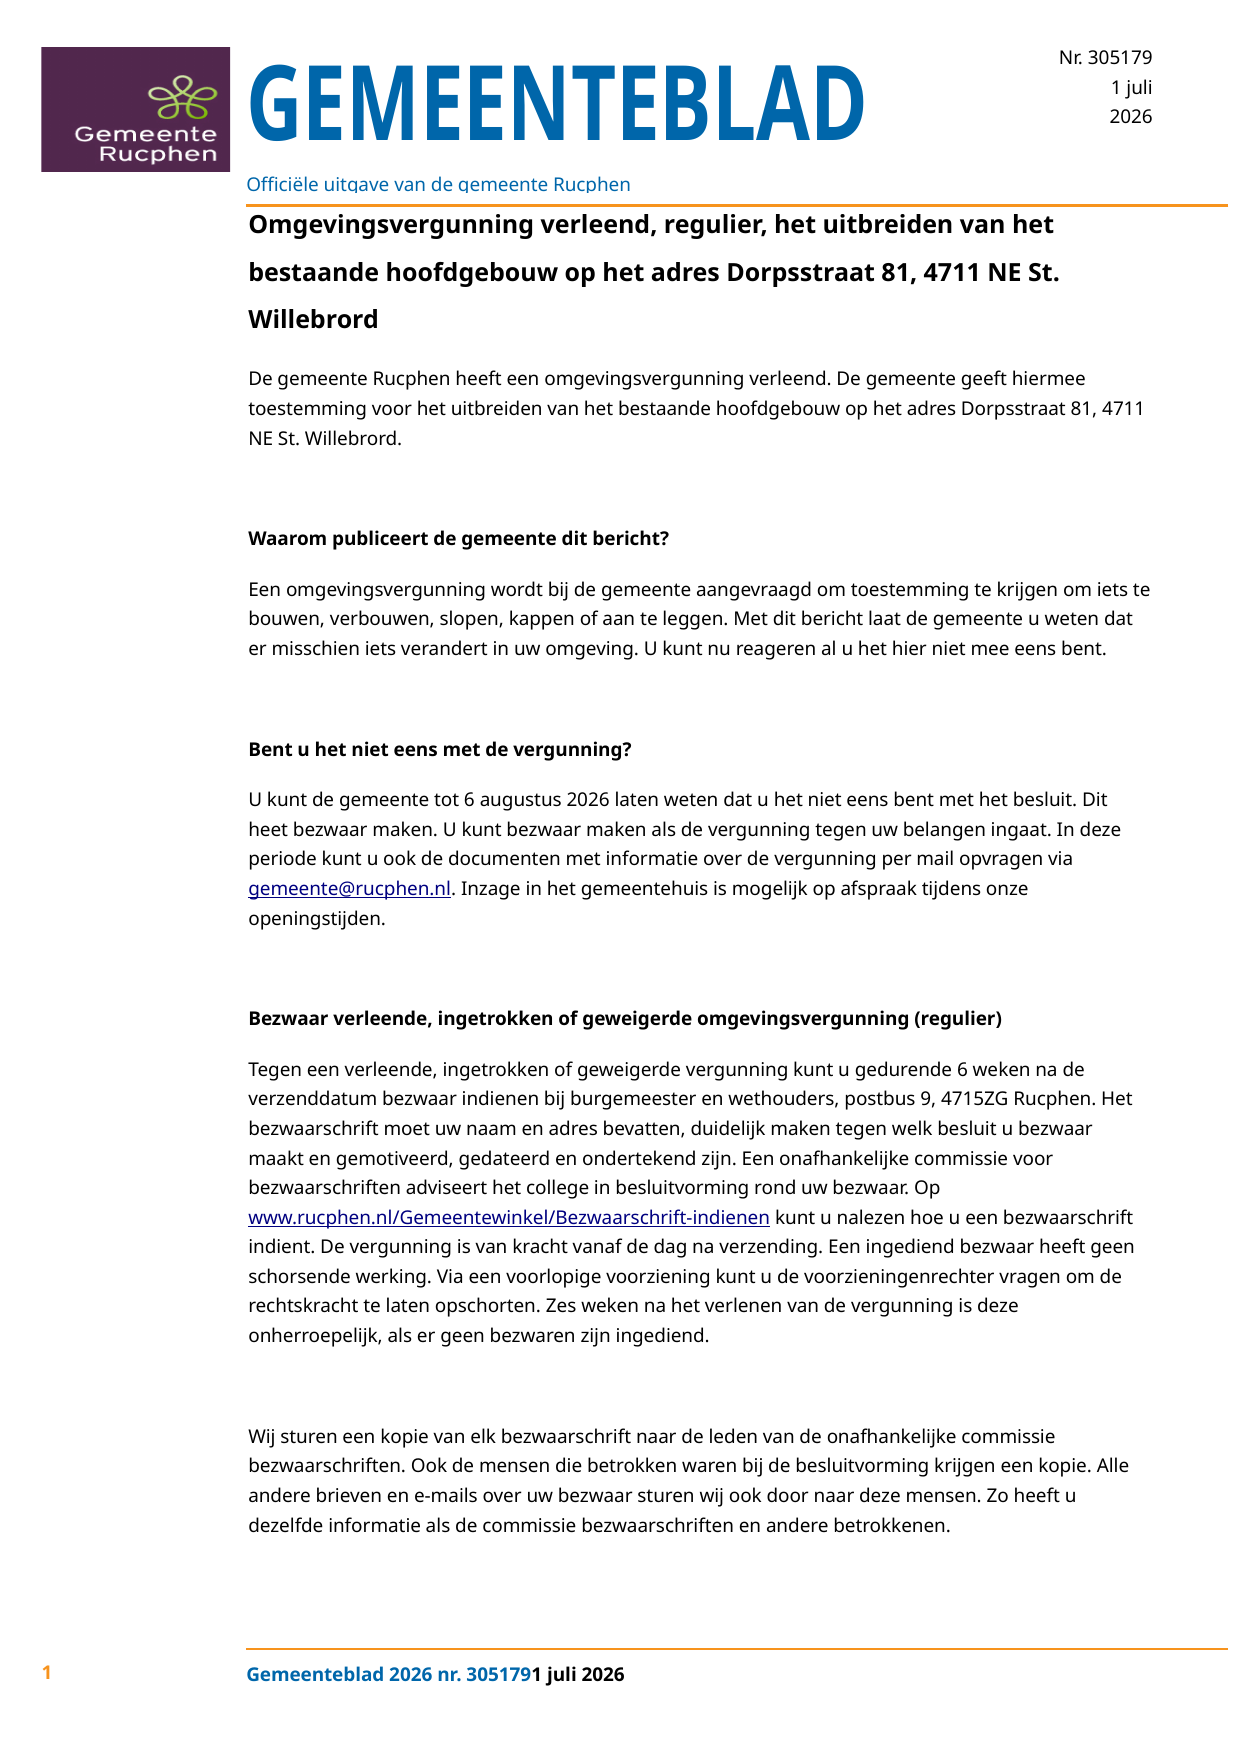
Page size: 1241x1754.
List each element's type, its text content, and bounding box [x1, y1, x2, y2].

text De gemeente Rucphen heeft een omgevingsvergunning verleend. De gemeente geeft hiermee toestemming voor het uitbreiden van het bestaande hoofdgebouw op het adres Dorpsstraat 81, 4711 NE St. Willebrord. [248, 366, 1152, 450]
text Waarom publiceert de gemeente dit bericht? [248, 526, 1152, 551]
text Omgevingsvergunning verleend, regulier, het uitbreiden van het bestaande hoofdgebouw op het adres Dorpsstraat 81, 4711 NE St. Willebrord [248, 207, 1152, 336]
picture [41, 47, 231, 172]
text Tegen een verleende, ingetrokken of geweigerde vergunning kunt u gedurende 6 weken na de verzenddatum bezwaar indienen bij burgemeester en wethouders, postbus 9, 4715ZG Rucphen. Het bezwaarschrift moet uw naam en adres bevatten, duidelijk maken tegen welk besluit u bezwaar maakt en gemotiveerd, gedateerd en ondertekend zijn. Een onafhankelijke commissie voor bezwaarschriften adviseert het college in besluitvorming rond uw bezwaar. Op www.rucphen.nl/Gemeentewinkel/Bezwaarschrift-indienen kunt u nalezen hoe u een bezwaarschrift indient. De vergunning is van kracht vanaf de dag na verzending. Een ingediend bezwaar heeft geen schorsende werking. Via een voorlopige voorziening kunt u de voorzieningenrechter vragen om de rechtskracht te laten opschorten. Zes weken na het verlenen van de vergunning is deze onherroepelijk, als er geen bezwaren zijn ingediend. [248, 1056, 1152, 1348]
text U kunt de gemeente tot 6 augustus 2026 laten weten dat u het niet eens bent met het besluit. Dit heet bezwaar maken. U kunt bezwaar maken als de vergunning tegen uw belangen ingaat. In deze periode kunt u ook de documenten met informatie over de vergunning per mail opvragen via gemeente@rucphen.nl. Inzage in het gemeentehuis is mogelijk op afspraak tijdens onze openingstijden. [248, 786, 1152, 930]
text Wij sturen een kopie van elk bezwaarschrift naar de leden van de onafhankelijke commissie bezwaarschriften. Ook de mensen die betrokken waren bij de besluitvorming krijgen een kopie. Alle andere brieven en e-mails over uw bezwaar sturen wij ook door naar deze mensen. Zo heeft u dezelfde informatie als de commissie bezwaarschriften en andere betrokkenen. [248, 1423, 1152, 1537]
text Een omgevingsvergunning wordt bij de gemeente aangevraagd om toestemming te krijgen om iets te bouwen, verbouwen, slopen, kappen of aan te leggen. Met dit bericht laat de gemeente u weten dat er misschien iets verandert in uw omgeving. U kunt nu reageren al u het hier niet mee eens bent. [248, 576, 1152, 661]
text Bezwaar verleende, ingetrokken of geweigerde omgevingsvergunning (regulier) [248, 1006, 1152, 1031]
text Bent u het niet eens met de vergunning? [248, 736, 1152, 762]
